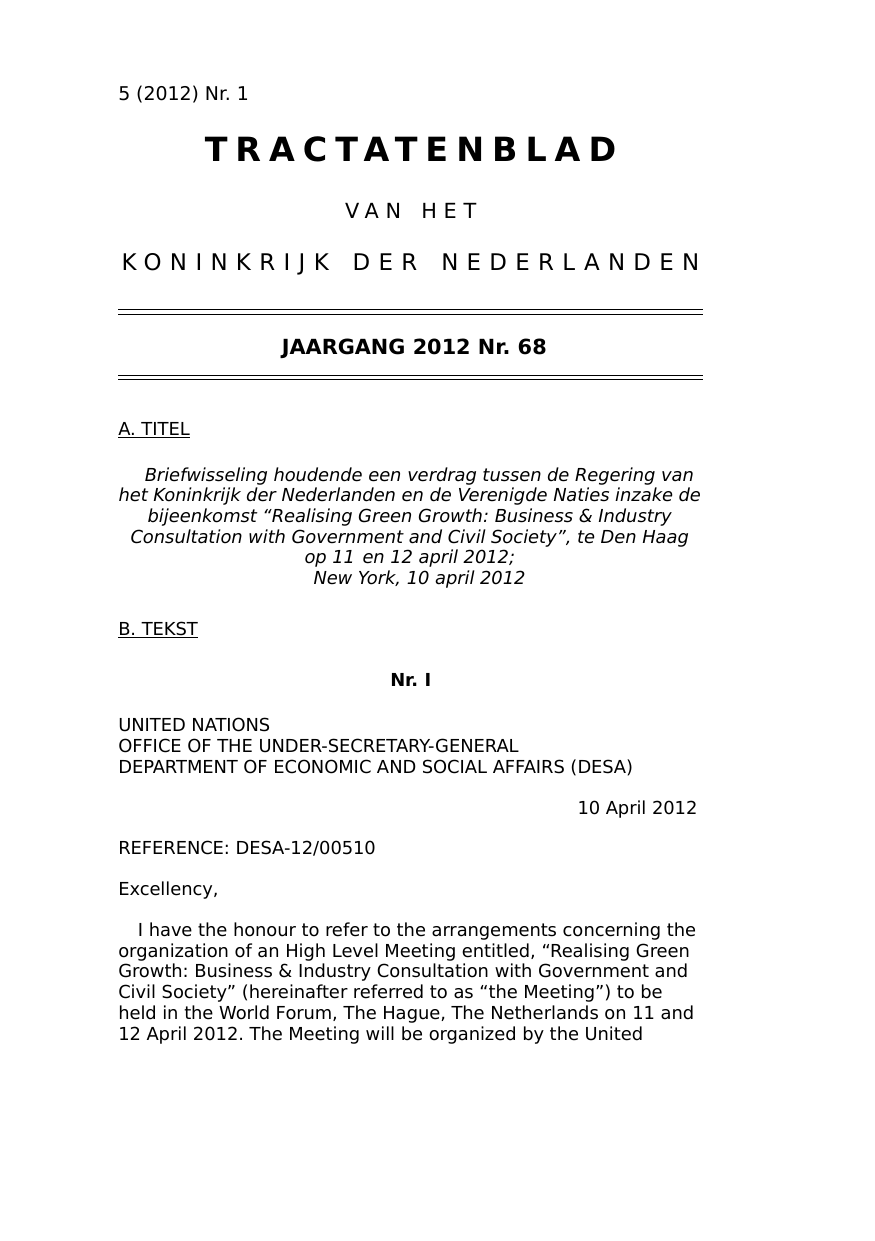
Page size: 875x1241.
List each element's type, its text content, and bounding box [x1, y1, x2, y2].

text DEPARTMENT OF ECONOMIC AND SOCIAL AFFAIRS (DESA) [118, 757, 703, 777]
text New York, 10 april 2012 [118, 568, 703, 589]
text JAARGANG 2012 Nr. 68 [118, 335, 703, 359]
text VAN HET [118, 199, 703, 223]
subtitle B. TEKST [118, 619, 703, 639]
text UNITED NATIONS [118, 715, 703, 736]
text TRACTATENBLAD [118, 130, 703, 169]
subtitle Nr. I [118, 669, 703, 690]
text 5 (2012) Nr. 1 [118, 83, 703, 105]
text Briefwisseling houdende een verdrag tussen de Regering van het Koninkrijk der Nederlanden en de Verenigde Naties inzake de bijeenkomst “Realising Green Growth: Business & Industry Consultation with Government and Civil Society”, te Den Haag op 11 en 12 april 2012; [118, 464, 703, 568]
text 10 April 2012 [118, 797, 703, 818]
text Excellency, [118, 879, 703, 900]
text KONINKRIJK DER NEDERLANDEN [118, 249, 703, 276]
subtitle A. TITEL [118, 419, 703, 439]
text REFERENCE: DESA-12/00510 [118, 838, 703, 859]
text I have the honour to refer to the arrangements concerning the organization of an High Level Meeting entitled, “Realising Green Growth: Business & Industry Consultation with Government and Civil Society” (hereinafter referred to as “the Meeting”) to be held in the World Forum, The Hague, The Netherlands on 11 and 12 April 2012. The Meeting will be organized by the United [118, 920, 703, 1044]
text OFFICE OF THE UNDER-SECRETARY-GENERAL [118, 736, 703, 757]
